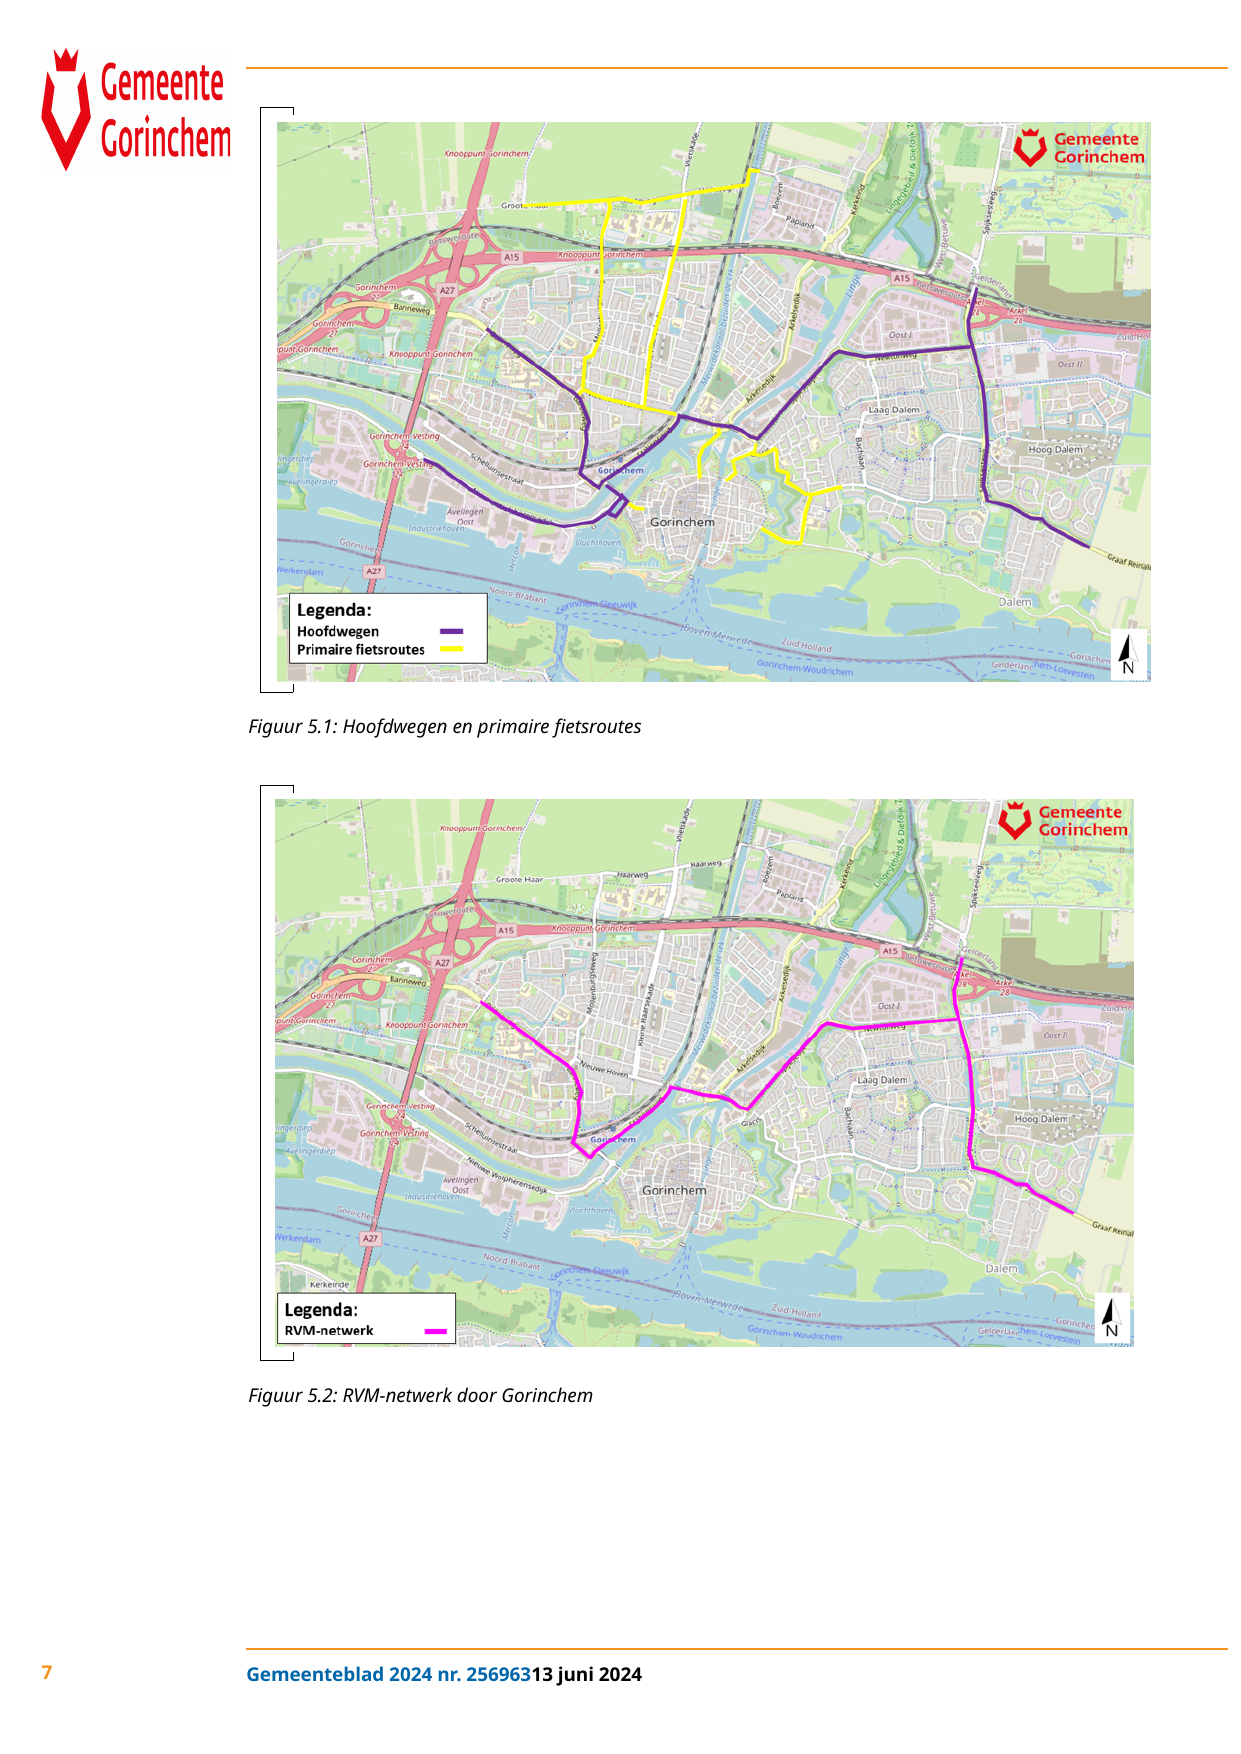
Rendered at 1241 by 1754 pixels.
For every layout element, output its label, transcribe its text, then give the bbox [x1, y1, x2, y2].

picture [268, 793, 1154, 1352]
text Figuur 5.1: Hoofdwegen en primaire fietsroutes [248, 713, 1152, 739]
text Figuur 5.2: RVM-netwerk door Gorinchem [248, 1382, 1152, 1407]
picture [268, 115, 1154, 684]
picture [41, 47, 231, 172]
